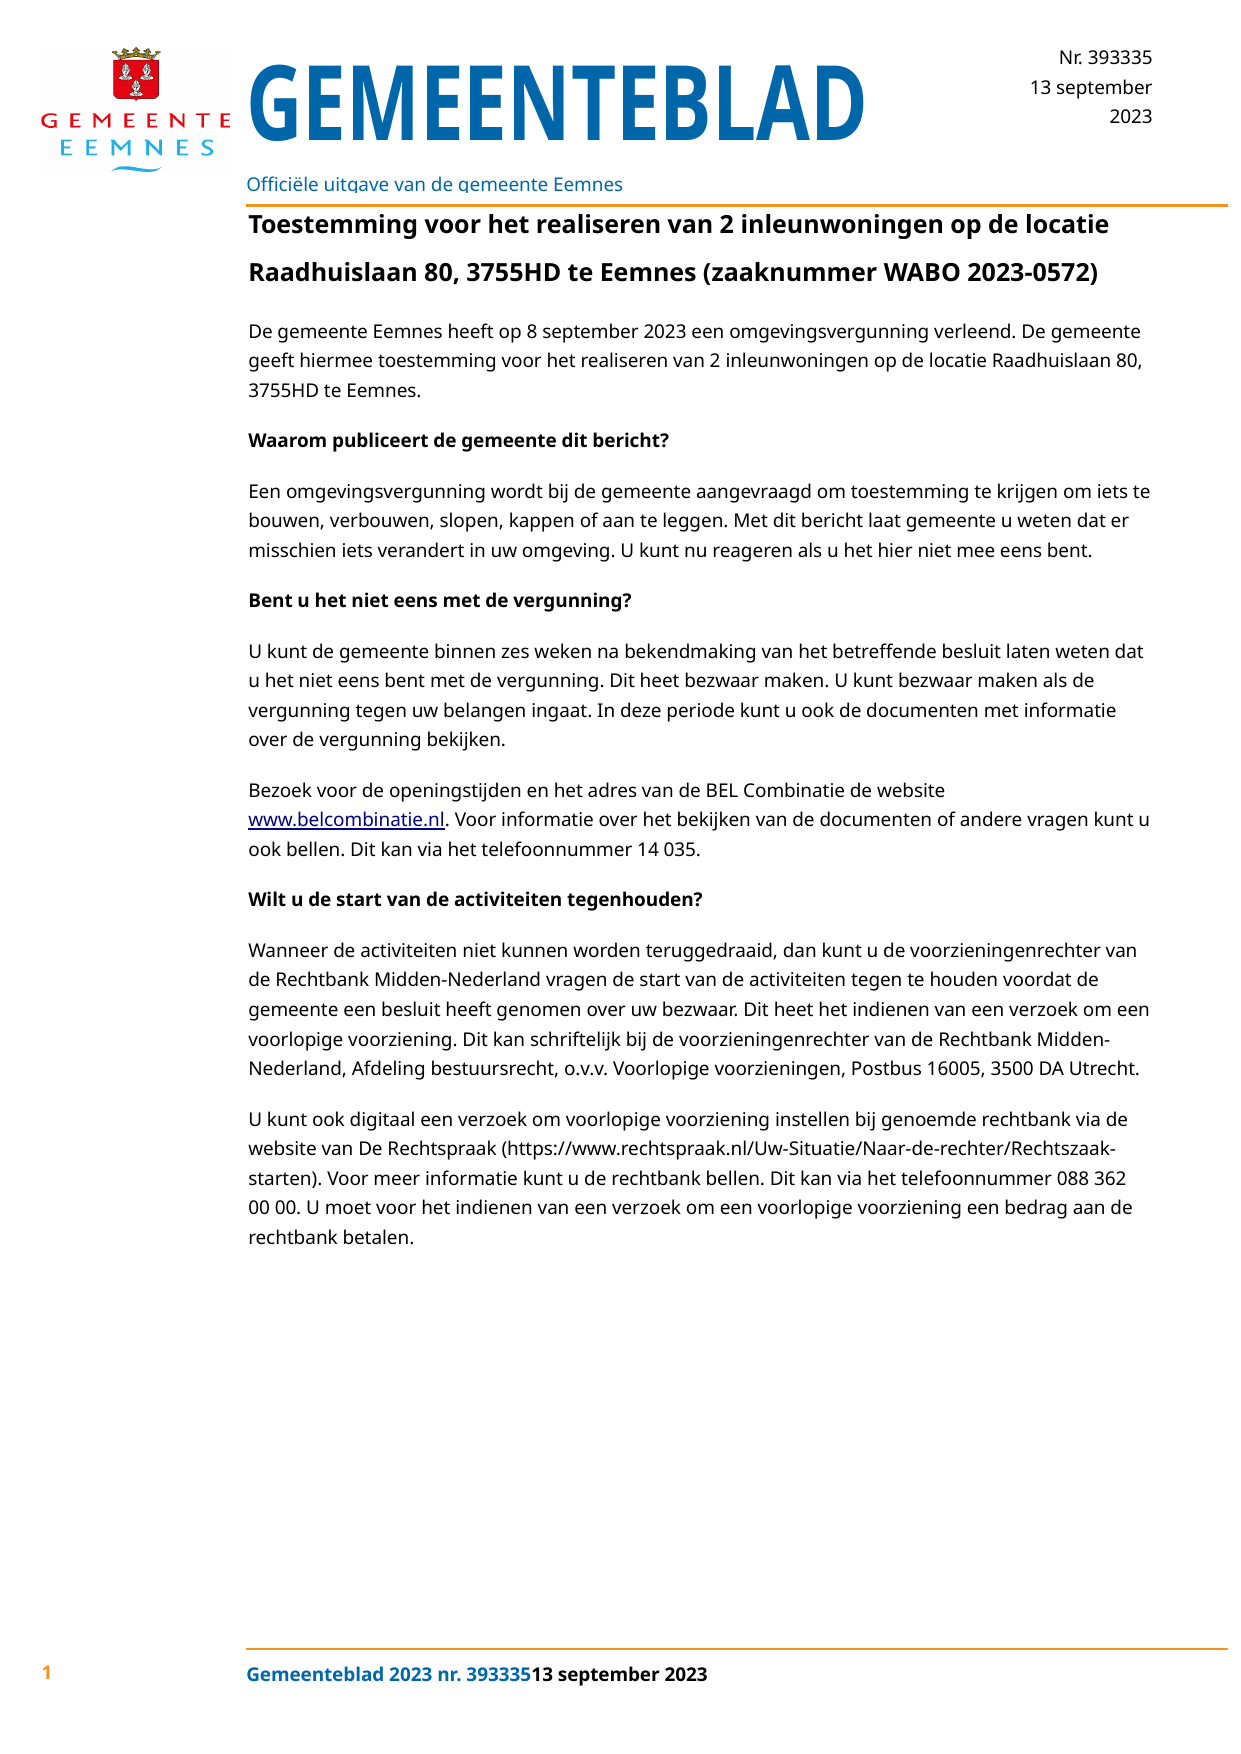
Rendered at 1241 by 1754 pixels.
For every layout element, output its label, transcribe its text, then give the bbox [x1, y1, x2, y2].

text Toestemming voor het realiseren van 2 inleunwoningen op de locatie Raadhuislaan 80, 3755HD te Eemnes (zaaknummer WABO 2023-0572) [248, 207, 1152, 288]
text Een omgevingsvergunning wordt bij de gemeente aangevraagd om toestemming te krijgen om iets te bouwen, verbouwen, slopen, kappen of aan te leggen. Met dit bericht laat gemeente u weten dat er misschien iets verandert in uw omgeving. U kunt nu reageren als u het hier niet mee eens bent. [248, 478, 1152, 563]
text Wanneer de activiteiten niet kunnen worden teruggedraaid, dan kunt u de voorzieningenrechter van de Rechtbank Midden-Nederland vragen de start van de activiteiten tegen te houden voordat de gemeente een besluit heeft genomen over uw bezwaar. Dit heet het indienen van een verzoek om een voorlopige voorziening. Dit kan schriftelijk bij de voorzieningenrechter van de Rechtbank Midden-Nederland, Afdeling bestuursrecht, o.v.v. Voorlopige voorzieningen, Postbus 16005, 3500 DA Utrecht. [248, 937, 1152, 1081]
text Bent u het niet eens met de vergunning? [248, 587, 1152, 613]
text De gemeente Eemnes heeft op 8 september 2023 een omgevingsvergunning verleend. De gemeente geeft hiermee toestemming voor het realiseren van 2 inleunwoningen op de locatie Raadhuislaan 80, 3755HD te Eemnes. [248, 318, 1152, 403]
text U kunt ook digitaal een verzoek om voorlopige voorziening instellen bij genoemde rechtbank via de website van De Rechtspraak (https://www.rechtspraak.nl/Uw-Situatie/Naar-de-rechter/Rechtszaak-starten). Voor meer informatie kunt u de rechtbank bellen. Dit kan via het telefoonnummer 088 362 00 00. U moet voor het indienen van een verzoek om een voorlopige voorziening een bedrag aan de rechtbank betalen. [248, 1106, 1152, 1250]
text U kunt de gemeente binnen zes weken na bekendmaking van het betreffende besluit laten weten dat u het niet eens bent met de vergunning. Dit heet bezwaar maken. U kunt bezwaar maken als de vergunning tegen uw belangen ingaat. In deze periode kunt u ook de documenten met informatie over de vergunning bekijken. [248, 638, 1152, 752]
text Wilt u de start van de activiteiten tegenhouden? [248, 887, 1152, 912]
text Waarom publiceert de gemeente dit bericht? [248, 427, 1152, 453]
picture [41, 47, 231, 172]
text Bezoek voor de openingstijden en het adres van de BEL Combinatie de website www.belcombinatie.nl. Voor informatie over het bekijken van de documenten of andere vragen kunt u ook bellen. Dit kan via het telefoonnummer 14 035. [248, 777, 1152, 862]
